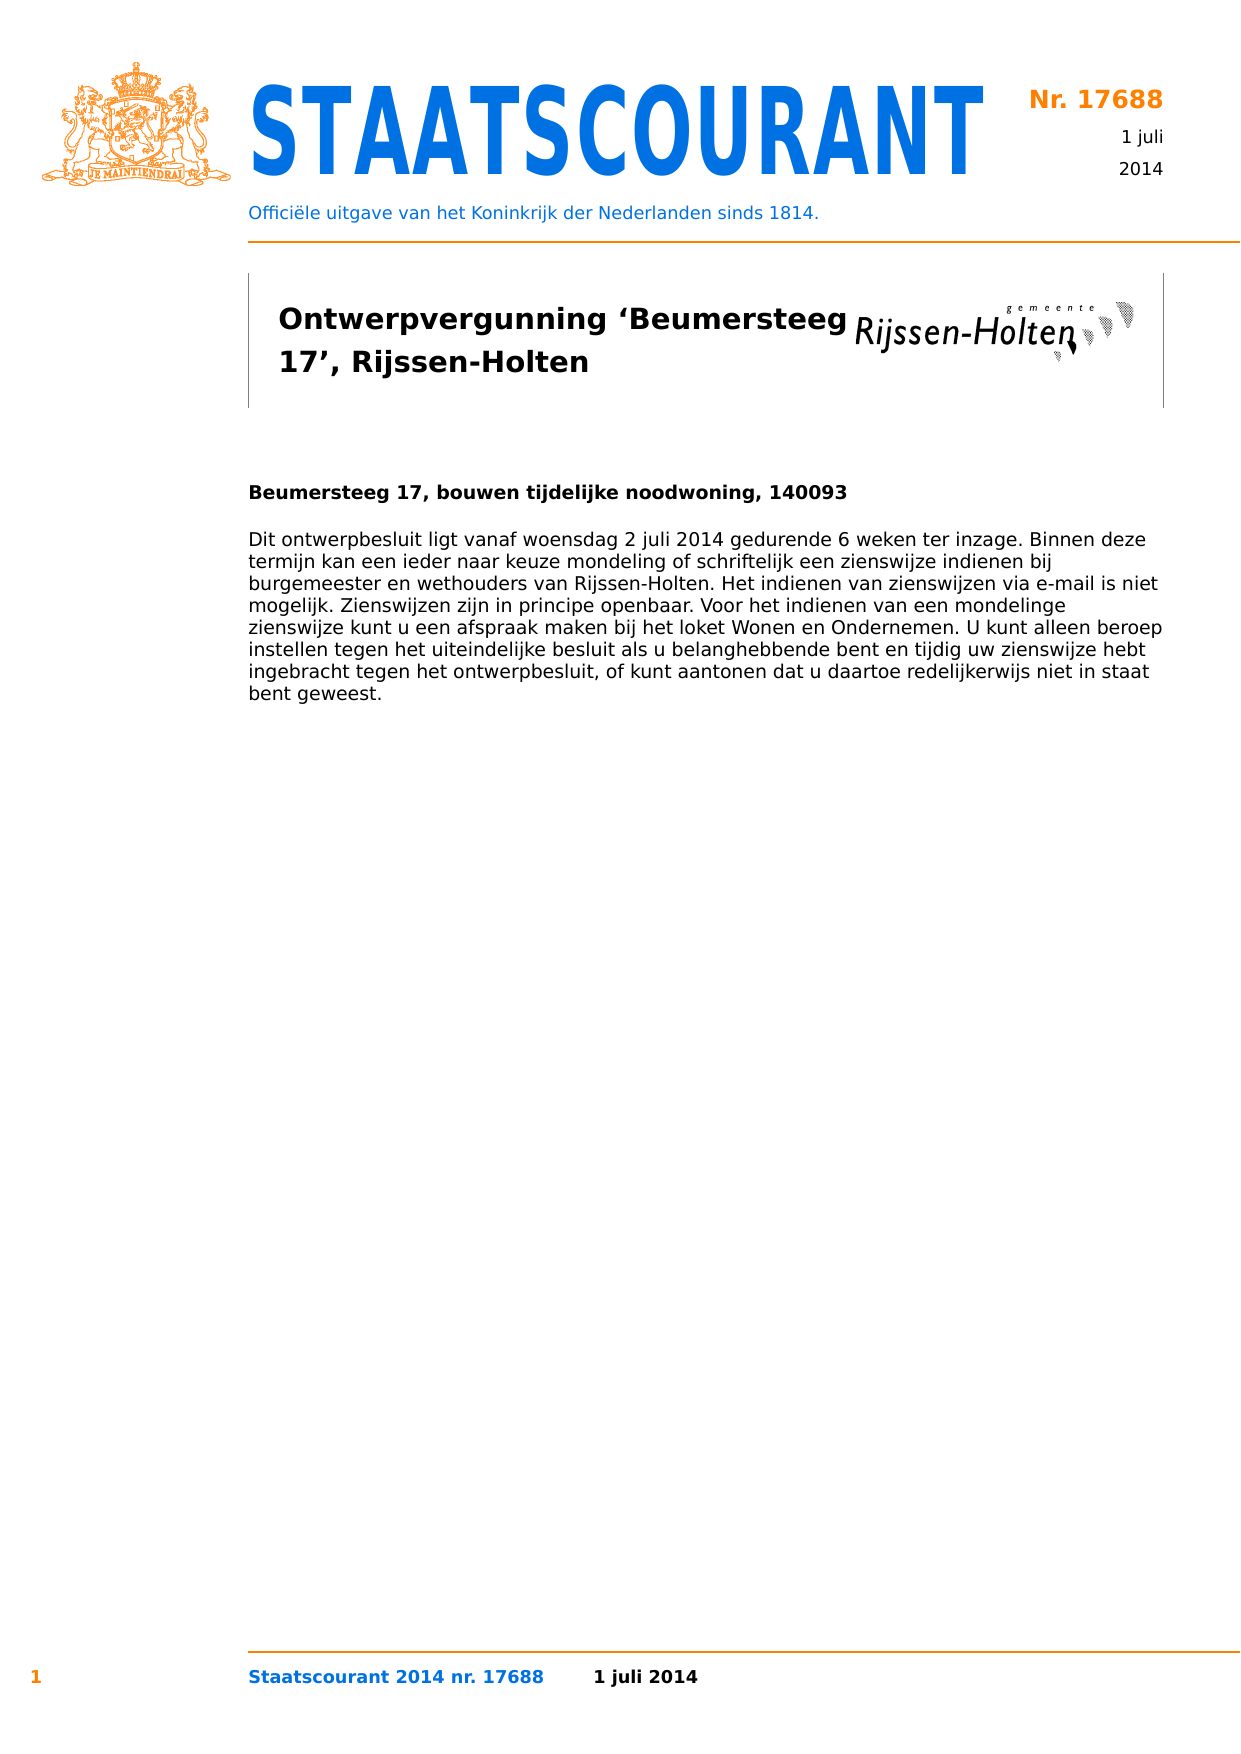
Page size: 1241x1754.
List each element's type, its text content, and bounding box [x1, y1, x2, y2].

text Dit ontwerpbesluit ligt vanaf woensdag 2 juli 2014 gedurende 6 weken ter inzage. Binnen deze termijn kan een ieder naar keuze mondeling of schriftelijk een zienswijze indienen bij burgemeester en wethouders van Rijssen-Holten. Het indienen van zienswijzen via e-mail is niet mogelijk. Zienswijzen zijn in principe openbaar. Voor het indienen van een mondelinge zienswijze kunt u een afspraak maken bij het loket Wonen en Ondernemen. U kunt alleen beroep instellen tegen het uiteindelijke besluit als u belanghebbende bent en tijdig uw zienswijze hebt ingebracht tegen het ontwerpbesluit, of kunt aantonen dat u daartoe redelijkerwijs niet in staat bent geweest. [248, 529, 1163, 705]
table_header STAATSCOURANT [248, 62, 998, 203]
table_cell Officiële uitgave van het Koninkrijk der Nederlanden sinds 1814. [248, 203, 1240, 241]
subtitle Ontwerpvergunning ‘Beumersteeg 17’, Rijssen-Holten [249, 273, 1163, 408]
table_cell 1 juli [998, 121, 1240, 153]
table_header [25, 62, 248, 241]
picture [855, 302, 1134, 362]
table_cell 2014 [998, 153, 1240, 203]
picture [41, 62, 231, 186]
subtitle Beumersteeg 17, bouwen tijdelijke noodwoning, 140093 [248, 482, 1163, 504]
table_header Nr. 17688 [998, 62, 1240, 121]
